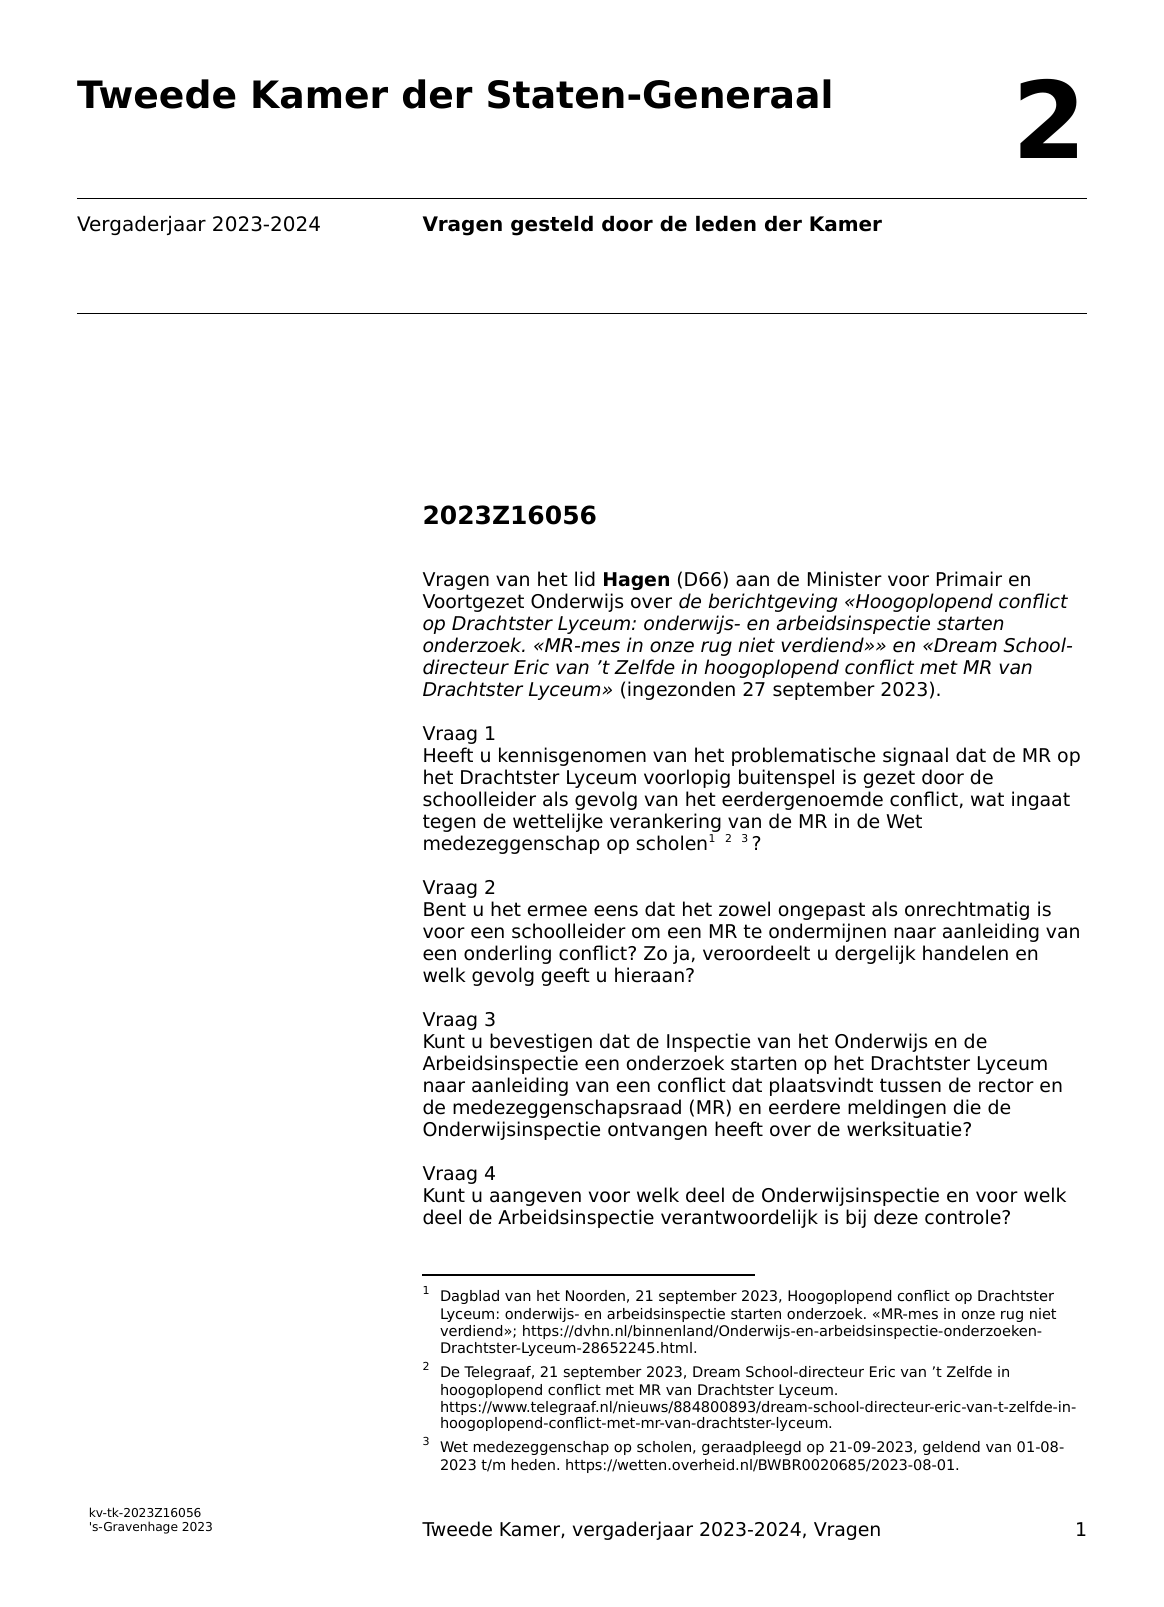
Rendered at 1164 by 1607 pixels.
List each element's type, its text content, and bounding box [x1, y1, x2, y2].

text Vraag 1 [422, 723, 1087, 745]
text Vraag 2 [422, 877, 1087, 899]
table_cell Vragen gesteld door de leden der Kamer [422, 199, 1087, 313]
text Kunt u bevestigen dat de Inspectie van het Onderwijs en de Arbeidsinspectie een onderzoek starten op het Drachtster Lyceum naar aanleiding van een conflict dat plaatsvindt tussen de rector en de medezeggenschapsraad (MR) en eerdere meldingen die de Onderwijsinspectie ontvangen heeft over de werksituatie? [422, 1031, 1087, 1141]
text Kunt u aangeven voor welk deel de Onderwijsinspectie en voor welk deel de Arbeidsinspectie verantwoordelijk is bij deze controle? [422, 1185, 1087, 1229]
text Vraag 4 [422, 1163, 1087, 1185]
text De Telegraaf, 21 september 2023, Dream School-directeur Eric van ’t Zelfde in hoogoplopend conflict met MR van Drachtster Lyceum. https://www.telegraaf.nl/nieuws/884800893/dream-school-directeur-eric-van-t-zelfde-in-hoogoplopend-conflict-met-mr-van-drachtster-lyceum. [422, 1360, 1087, 1432]
text Vragen van het lid Hagen (D66) aan de Minister voor Primair en Voortgezet Onderwijs over de berichtgeving «Hoogoplopend conflict op Drachtster Lyceum: onderwijs- en arbeidsinspectie starten onderzoek. «MR-mes in onze rug niet verdiend»» en «Dream School-directeur Eric van ’t Zelfde in hoogoplopend conflict met MR van Drachtster Lyceum» (ingezonden 27 september 2023). [422, 569, 1087, 701]
text kv-tk-2023Z16056 [88, 1506, 323, 1520]
table_cell Vergaderjaar 2023-2024 [77, 199, 422, 313]
text Heeft u kennisgenomen van het problematische signaal dat de MR op het Drachtster Lyceum voorlopig buitenspel is gezet door de schoolleider als gevolg van het eerdergenoemde conflict, wat ingaat tegen de wettelijke verankering van de MR in de Wet medezeggenschap op scholen ? [422, 745, 1087, 855]
text Vraag 3 [422, 1009, 1087, 1031]
text Bent u het ermee eens dat het zowel ongepast als onrechtmatig is voor een schoolleider om een MR te ondermijnen naar aanleiding van een onderling conflict? Zo ja, veroordeelt u dergelijk handelen en welk gevolg geeft u hieraan? [422, 899, 1087, 987]
text 's-Gravenhage 2023 [88, 1520, 323, 1534]
text Wet medezeggenschap op scholen, geraadpleegd op 21-09-2023, geldend van 01-08-2023 t/m heden. https://wetten.overheid.nl/BWBR0020685/2023-08-01. [422, 1435, 1087, 1474]
text 2023Z16056 [422, 501, 1087, 531]
table_header Tweede Kamer der Staten-Generaal [77, 59, 886, 198]
text Dagblad van het Noorden, 21 september 2023, Hoogoplopend conflict op Drachtster Lyceum: onderwijs- en arbeidsinspectie starten onderzoek. «MR-mes in onze rug niet verdiend»; https://dvhn.nl/binnenland/Onderwijs-en-arbeidsinspectie-onderzoeken-Drachtster-Lyceum-28652245.html. [422, 1284, 1087, 1357]
table_header 2 [886, 59, 1087, 198]
